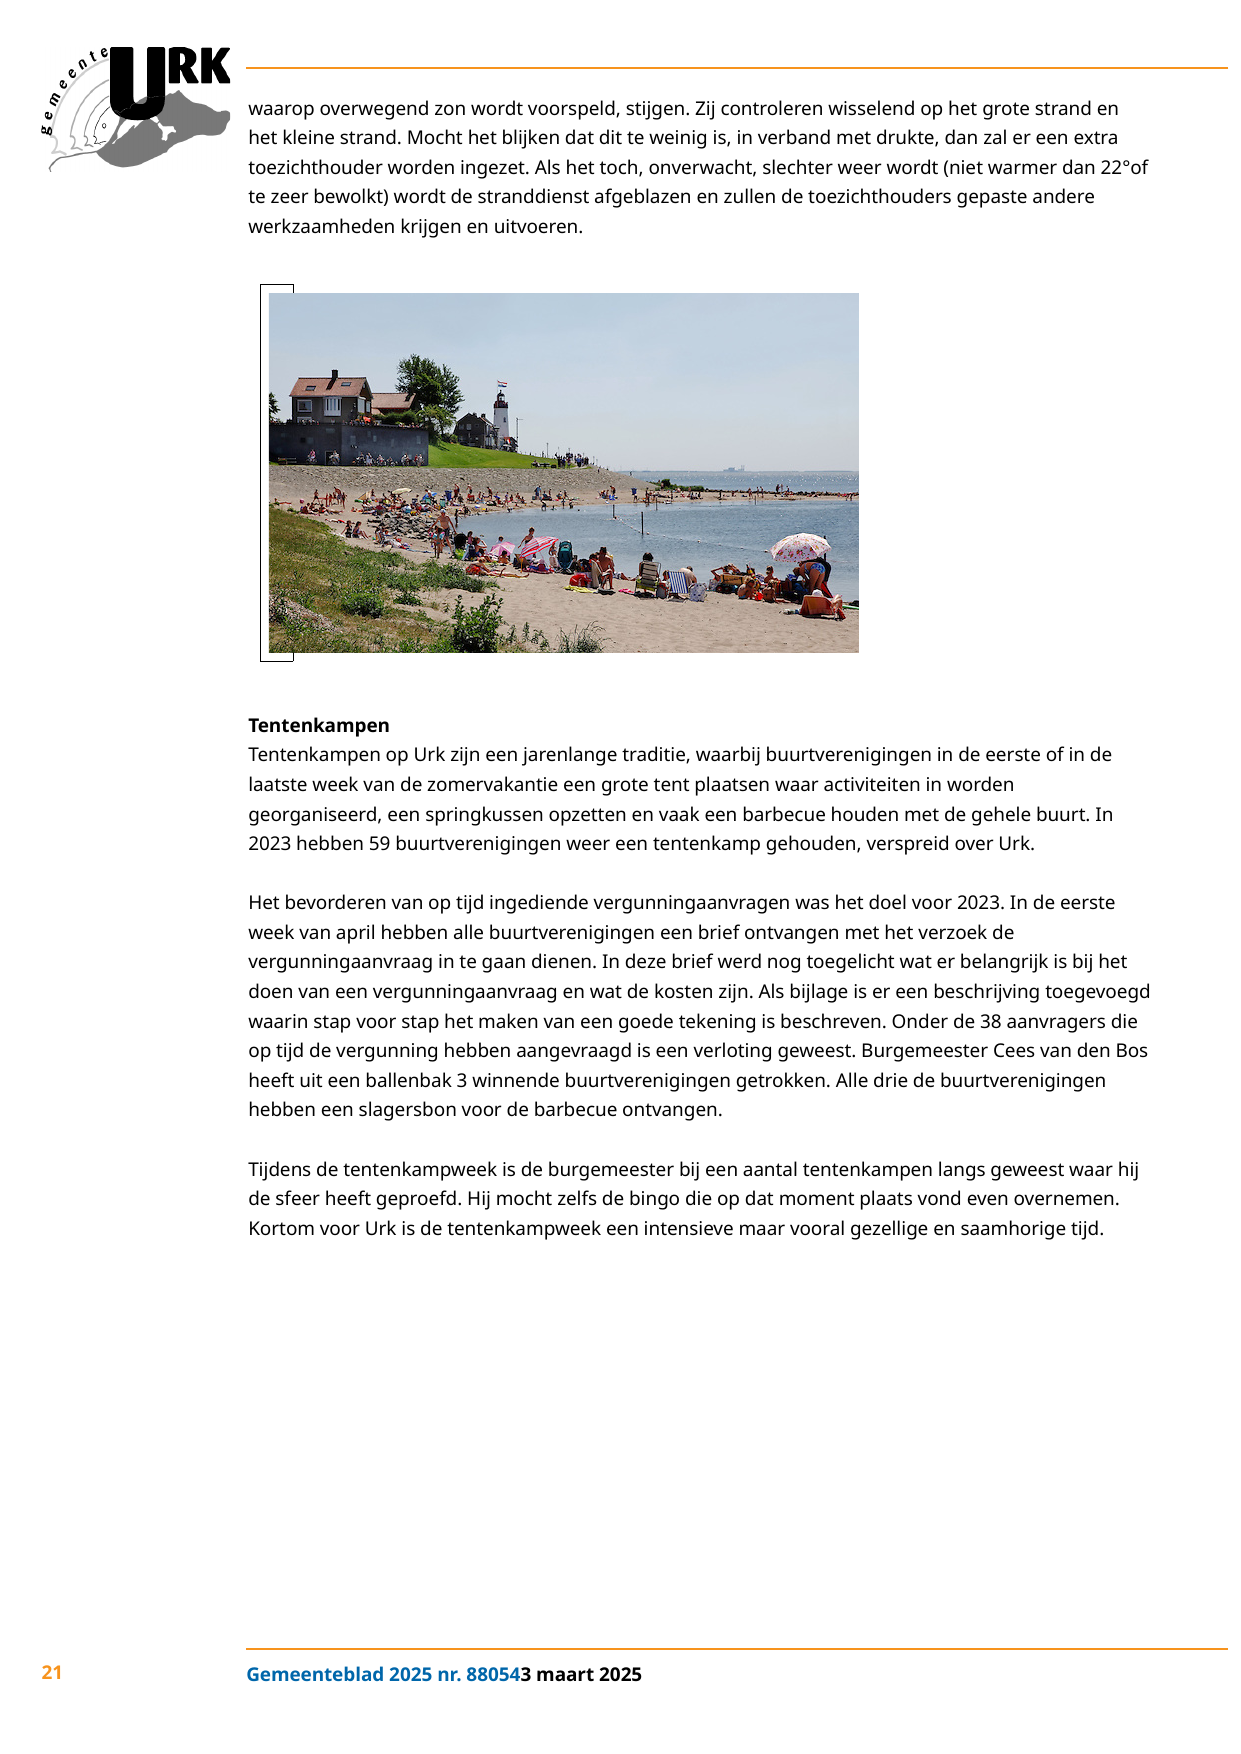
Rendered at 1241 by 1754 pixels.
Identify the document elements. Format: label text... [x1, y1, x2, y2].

picture [268, 293, 860, 653]
text Tentenkampen [248, 712, 1152, 738]
text Tijdens de tentenkampweek is de burgemeester bij een aantal tentenkampen langs geweest waar hij de sfeer heeft geproefd. Hij mocht zelfs de bingo die op dat moment plaats vond even overnemen. Kortom voor Urk is de tentenkampweek een intensieve maar vooral gezellige en saamhorige tijd. [248, 1156, 1152, 1241]
text Het bevorderen van op tijd ingediende vergunningaanvragen was het doel voor 2023. In de eerste week van april hebben alle buurtverenigingen een brief ontvangen met het verzoek de vergunningaanvraag in te gaan dienen. In deze brief werd nog toegelicht wat er belangrijk is bij het doen van een vergunningaanvraag en wat de kosten zijn. Als bijlage is er een beschrijving toegevoegd waarin stap voor stap het maken van een goede tekening is beschreven. Onder de 38 aanvragers die op tijd de vergunning hebben aangevraagd is een verloting geweest. Burgemeester Cees van den Bos heeft uit een ballenbak 3 winnende buurtverenigingen getrokken. Alle drie de buurtverenigingen hebben een slagersbon voor de barbecue ontvangen. [248, 889, 1152, 1122]
text Tentenkampen op Urk zijn een jarenlange traditie, waarbij buurtverenigingen in de eerste of in de laatste week van de zomervakantie een grote tent plaatsen waar activiteiten in worden georganiseerd, een springkussen opzetten en vaak een barbecue houden met de gehele buurt. In 2023 hebben 59 buurtverenigingen weer een tentenkamp gehouden, verspreid over Urk. [248, 742, 1152, 856]
text waarop overwegend zon wordt voorspeld, stijgen. Zij controleren wisselend op het grote strand en het kleine strand. Mocht het blijken dat dit te weinig is, in verband met drukte, dan zal er een extra toezichthouder worden ingezet. Als het toch, onverwacht, slechter weer wordt (niet warmer dan 22°of te zeer bewolkt) wordt de stranddienst afgeblazen en zullen de toezichthouders gepaste andere werkzaamheden krijgen en uitvoeren. [248, 95, 1152, 239]
picture [41, 47, 231, 172]
